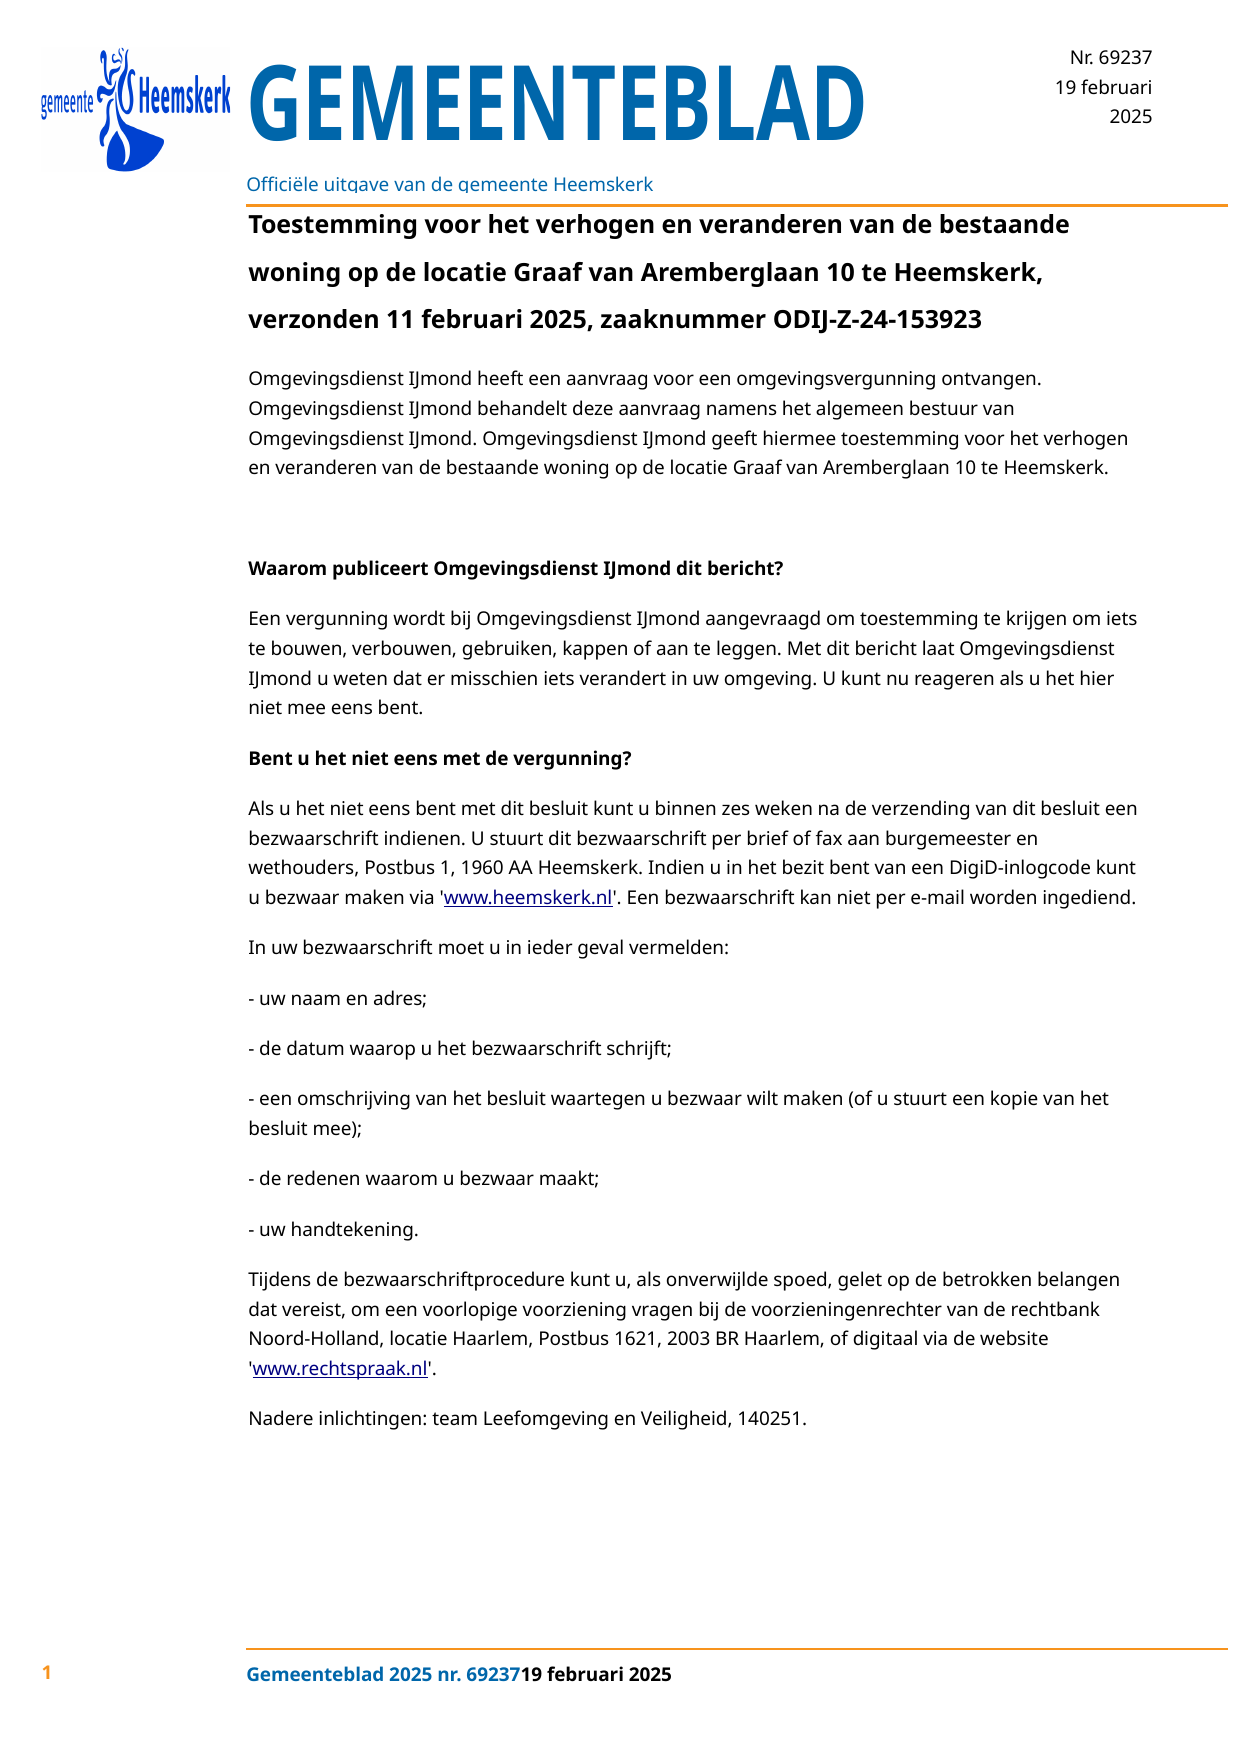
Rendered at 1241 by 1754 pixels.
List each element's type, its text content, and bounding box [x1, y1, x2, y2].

text Bent u het niet eens met de vergunning? [248, 745, 1152, 770]
text Omgevingsdienst IJmond heeft een aanvraag voor een omgevingsvergunning ontvangen. Omgevingsdienst IJmond behandelt deze aanvraag namens het algemeen bestuur van Omgevingsdienst IJmond. Omgevingsdienst IJmond geeft hiermee toestemming voor het verhogen en veranderen van de bestaande woning op de locatie Graaf van Aremberglaan 10 te Heemskerk. [248, 366, 1152, 480]
text - een omschrijving van het besluit waartegen u bezwaar wilt maken (of u stuurt een kopie van het besluit mee); [248, 1086, 1152, 1141]
text In uw bezwaarschrift moet u in ieder geval vermelden: [248, 934, 1152, 960]
text Toestemming voor het verhogen en veranderen van de bestaande woning op de locatie Graaf van Aremberglaan 10 te Heemskerk, verzonden 11 februari 2025, zaaknummer ODIJ-Z-24-153923 [248, 207, 1152, 336]
text Tijdens de bezwaarschriftprocedure kunt u, als onverwijlde spoed, gelet op de betrokken belangen dat vereist, om een voorlopige voorziening vragen bij de voorzieningenrechter van de rechtbank Noord-Holland, locatie Haarlem, Postbus 1621, 2003 BR Haarlem, of digitaal via de website 'www.rechtspraak.nl'. [248, 1266, 1152, 1381]
text - uw naam en adres; [248, 985, 1152, 1010]
text - de redenen waarom u bezwaar maakt; [248, 1166, 1152, 1191]
text Als u het niet eens bent met dit besluit kunt u binnen zes weken na de verzending van dit besluit een bezwaarschrift indienen. U stuurt dit bezwaarschrift per brief of fax aan burgemeester en wethouders, Postbus 1, 1960 AA Heemskerk. Indien u in het bezit bent van een DigiD-inlogcode kunt u bezwaar maken via 'www.heemskerk.nl'. Een bezwaarschrift kan niet per e-mail worden ingediend. [248, 795, 1152, 909]
text - de datum waarop u het bezwaarschrift schrijft; [248, 1035, 1152, 1061]
text - uw handtekening. [248, 1216, 1152, 1242]
text Nadere inlichtingen: team Leefomgeving en Veiligheid, 140251. [248, 1406, 1152, 1431]
text Een vergunning wordt bij Omgevingsdienst IJmond aangevraagd om toestemming te krijgen om iets te bouwen, verbouwen, gebruiken, kappen of aan te leggen. Met dit bericht laat Omgevingsdienst IJmond u weten dat er misschien iets verandert in uw omgeving. U kunt nu reageren als u het hier niet mee eens bent. [248, 606, 1152, 720]
text Waarom publiceert Omgevingsdienst IJmond dit bericht? [248, 555, 1152, 581]
picture [41, 47, 231, 172]
